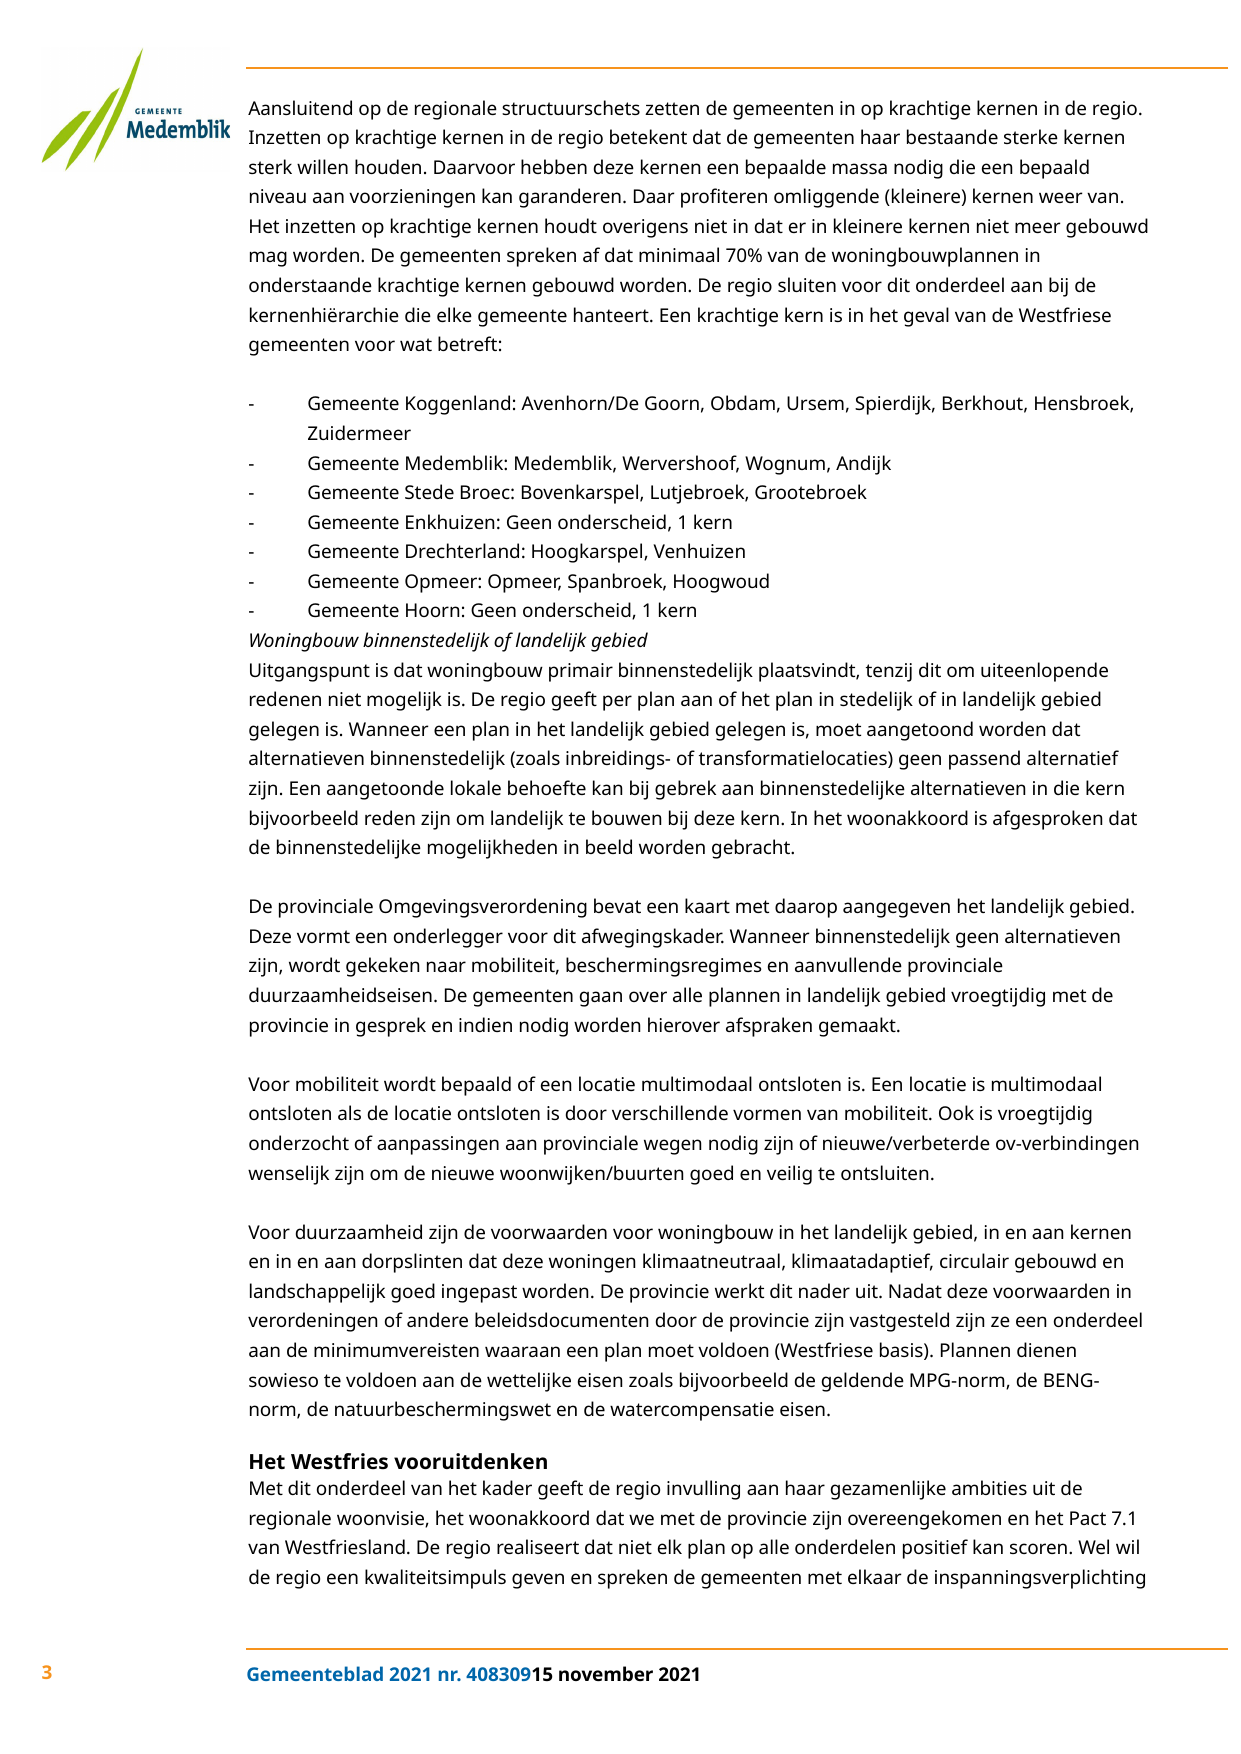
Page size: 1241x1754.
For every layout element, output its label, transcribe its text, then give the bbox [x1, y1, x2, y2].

text Woningbouw binnenstedelijk of landelijk gebied [248, 627, 1152, 653]
text Voor duurzaamheid zijn de voorwaarden voor woningbouw in het landelijk gebied, in en aan kernen en in en aan dorpslinten dat deze woningen klimaatneutraal, klimaatadaptief, circulair gebouwd en landschappelijk goed ingepast worden. De provincie werkt dit nader uit. Nadat deze voorwaarden in verordeningen of andere beleidsdocumenten door de provincie zijn vastgesteld zijn ze een onderdeel aan de minimumvereisten waaraan een plan moet voldoen (Westfriese basis). Plannen dienen sowieso te voldoen aan de wettelijke eisen zoals bijvoorbeeld de geldende MPG-norm, de BENG-norm, de natuurbeschermingswet en de watercompensatie eisen. [248, 1219, 1152, 1422]
list Gemeente Enkhuizen: Geen onderscheid, 1 kern [248, 509, 1152, 535]
list Gemeente Hoorn: Geen onderscheid, 1 kern [248, 598, 1152, 623]
text Voor mobiliteit wordt bepaald of een locatie multimodaal ontsloten is. Een locatie is multimodaal ontsloten als de locatie ontsloten is door verschillende vormen van mobiliteit. Ook is vroegtijdig onderzocht of aanpassingen aan provinciale wegen nodig zijn of nieuwe/verbeterde ov-verbindingen wenselijk zijn om de nieuwe woonwijken/buurten goed en veilig te ontsluiten. [248, 1071, 1152, 1186]
text De provinciale Omgevingsverordening bevat een kaart met daarop aangegeven het landelijk gebied. Deze vormt een onderlegger voor dit afwegingskader. Wanneer binnenstedelijk geen alternatieven zijn, wordt gekeken naar mobiliteit, beschermingsregimes en aanvullende provinciale duurzaamheidseisen. De gemeenten gaan over alle plannen in landelijk gebied vroegtijdig met de provincie in gesprek en indien nodig worden hierover afspraken gemaakt. [248, 893, 1152, 1038]
text Aansluitend op de regionale structuurschets zetten de gemeenten in op krachtige kernen in de regio. Inzetten op krachtige kernen in de regio betekent dat de gemeenten haar bestaande sterke kernen sterk willen houden. Daarvoor hebben deze kernen een bepaalde massa nodig die een bepaald niveau aan voorzieningen kan garanderen. Daar profiteren omliggende (kleinere) kernen weer van. Het inzetten op krachtige kernen houdt overigens niet in dat er in kleinere kernen niet meer gebouwd mag worden. De gemeenten spreken af dat minimaal 70% van de woningbouwplannen in onderstaande krachtige kernen gebouwd worden. De regio sluiten voor dit onderdeel aan bij de kernenhiërarchie die elke gemeente hanteert. Een krachtige kern is in het geval van de Westfriese gemeenten voor wat betreft: [248, 95, 1152, 357]
picture [41, 47, 231, 172]
list Gemeente Stede Broec: Bovenkarspel, Lutjebroek, Grootebroek [248, 479, 1152, 505]
list Gemeente Drechterland: Hoogkarspel, Venhuizen [248, 538, 1152, 564]
text Het Westfries vooruitdenken [248, 1447, 1152, 1475]
text Met dit onderdeel van het kader geeft de regio invulling aan haar gezamenlijke ambities uit de regionale woonvisie, het woonakkoord dat we met de provincie zijn overeengekomen en het Pact 7.1 van Westfriesland. De regio realiseert dat niet elk plan op alle onderdelen positief kan scoren. Wel wil de regio een kwaliteitsimpuls geven en spreken de gemeenten met elkaar de inspanningsverplichting [248, 1475, 1152, 1590]
list Gemeente Koggenland: Avenhorn/De Goorn, Obdam, Ursem, Spierdijk, Berkhout, Hensbroek, Zuidermeer [248, 391, 1152, 446]
text Uitgangspunt is dat woningbouw primair binnenstedelijk plaatsvindt, tenzij dit om uiteenlopende redenen niet mogelijk is. De regio geeft per plan aan of het plan in stedelijk of in landelijk gebied gelegen is. Wanneer een plan in het landelijk gebied gelegen is, moet aangetoond worden dat alternatieven binnenstedelijk (zoals inbreidings- of transformatielocaties) geen passend alternatief zijn. Een aangetoonde lokale behoefte kan bij gebrek aan binnenstedelijke alternatieven in die kern bijvoorbeeld reden zijn om landelijk te bouwen bij deze kern. In het woonakkoord is afgesproken dat de binnenstedelijke mogelijkheden in beeld worden gebracht. [248, 657, 1152, 860]
list Gemeente Opmeer: Opmeer, Spanbroek, Hoogwoud [248, 568, 1152, 594]
list Gemeente Medemblik: Medemblik, Wervershoof, Wognum, Andijk [248, 450, 1152, 476]
